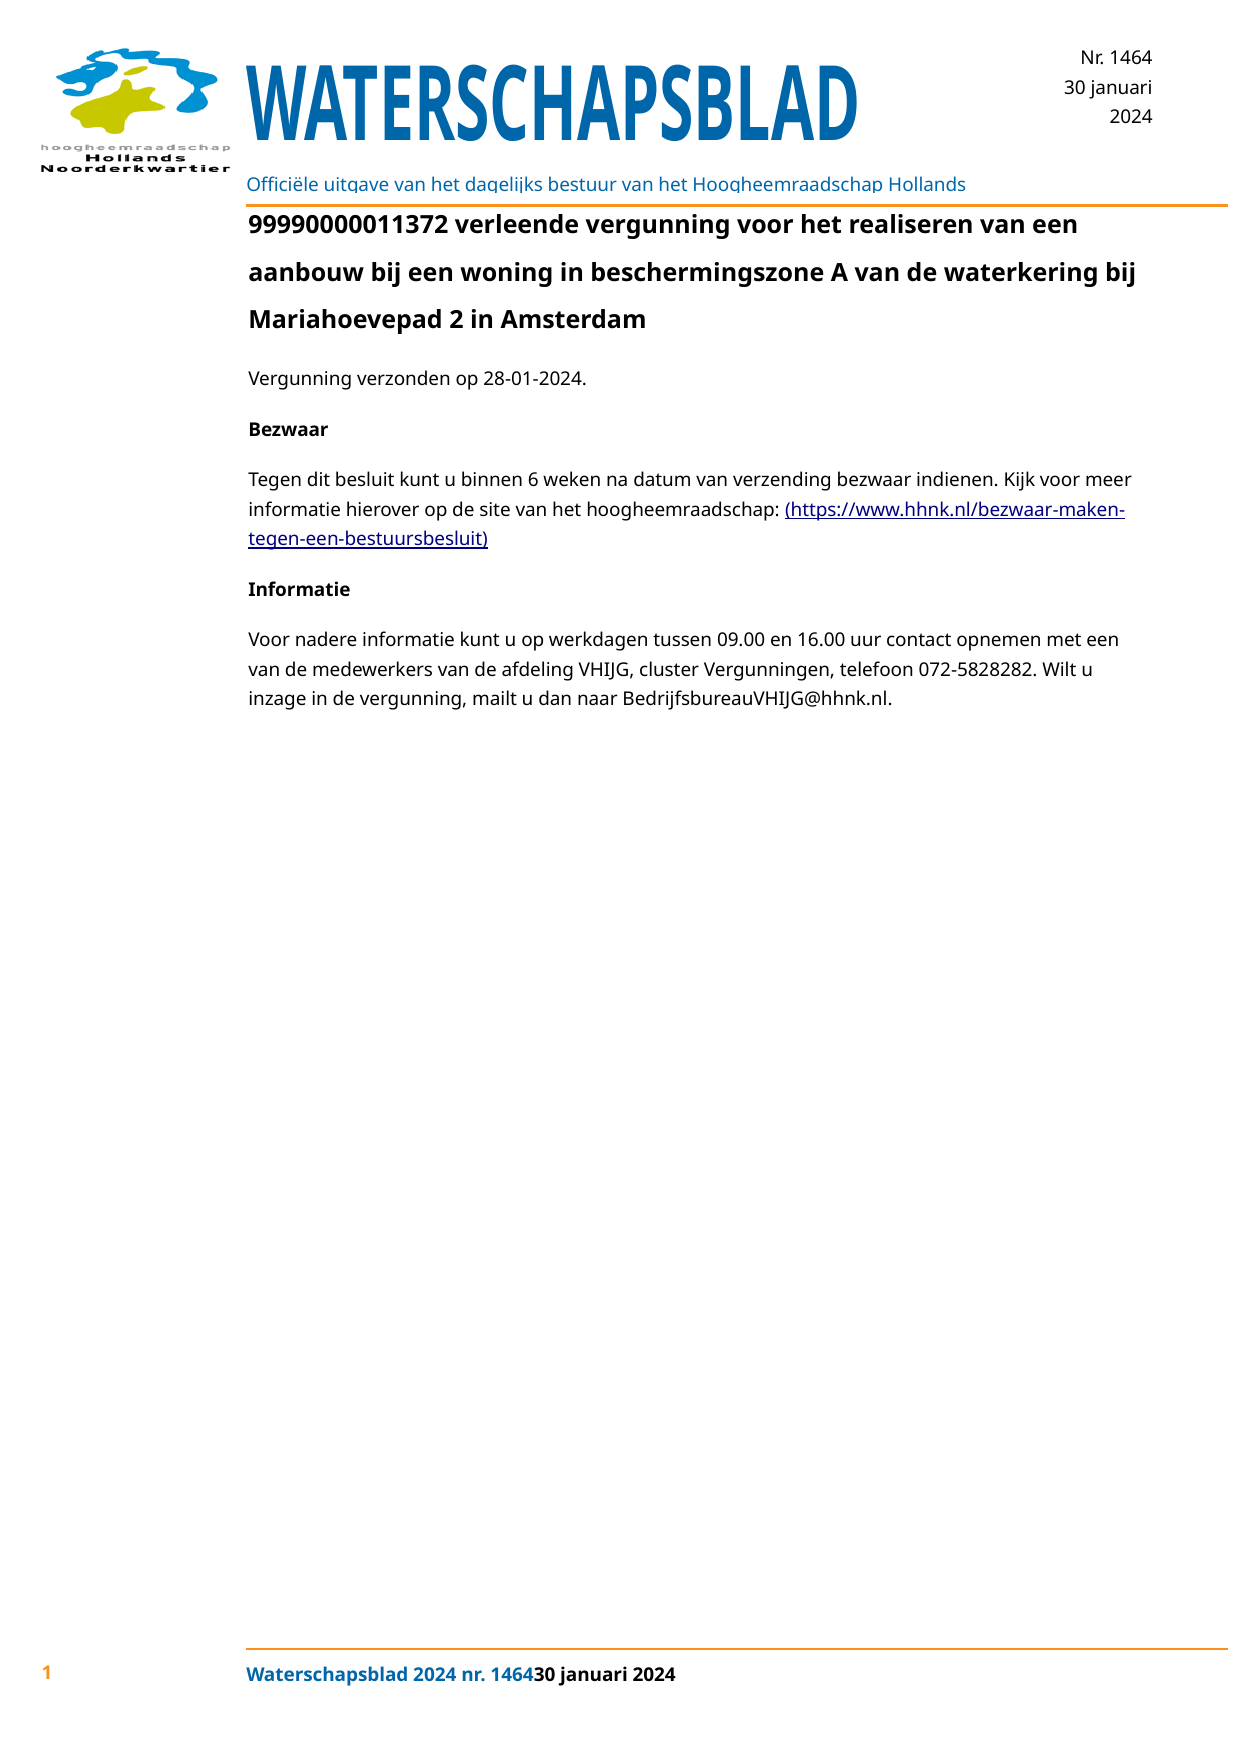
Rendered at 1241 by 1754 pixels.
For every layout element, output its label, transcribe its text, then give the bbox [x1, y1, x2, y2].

text Vergunning verzonden op 28-01-2024. [248, 366, 1152, 391]
picture [41, 47, 231, 172]
text Voor nadere informatie kunt u op werkdagen tussen 09.00 en 16.00 uur contact opnemen met een van de medewerkers van de afdeling VHIJG, cluster Vergunningen, telefoon 072-5828282. Wilt u inzage in de vergunning, mailt u dan naar BedrijfsbureauVHIJG@hhnk.nl. [248, 626, 1152, 711]
text Tegen dit besluit kunt u binnen 6 weken na datum van verzending bezwaar indienen. Kijk voor meer informatie hierover op de site van het hoogheemraadschap: (https://www.hhnk.nl/bezwaar-maken-tegen-een-bestuursbesluit) [248, 466, 1152, 551]
text 99990000011372 verleende vergunning voor het realiseren van een aanbouw bij een woning in beschermingszone A van de waterkering bij Mariahoevepad 2 in Amsterdam [248, 207, 1152, 336]
text Informatie [248, 576, 1152, 602]
text Bezwaar [248, 416, 1152, 442]
